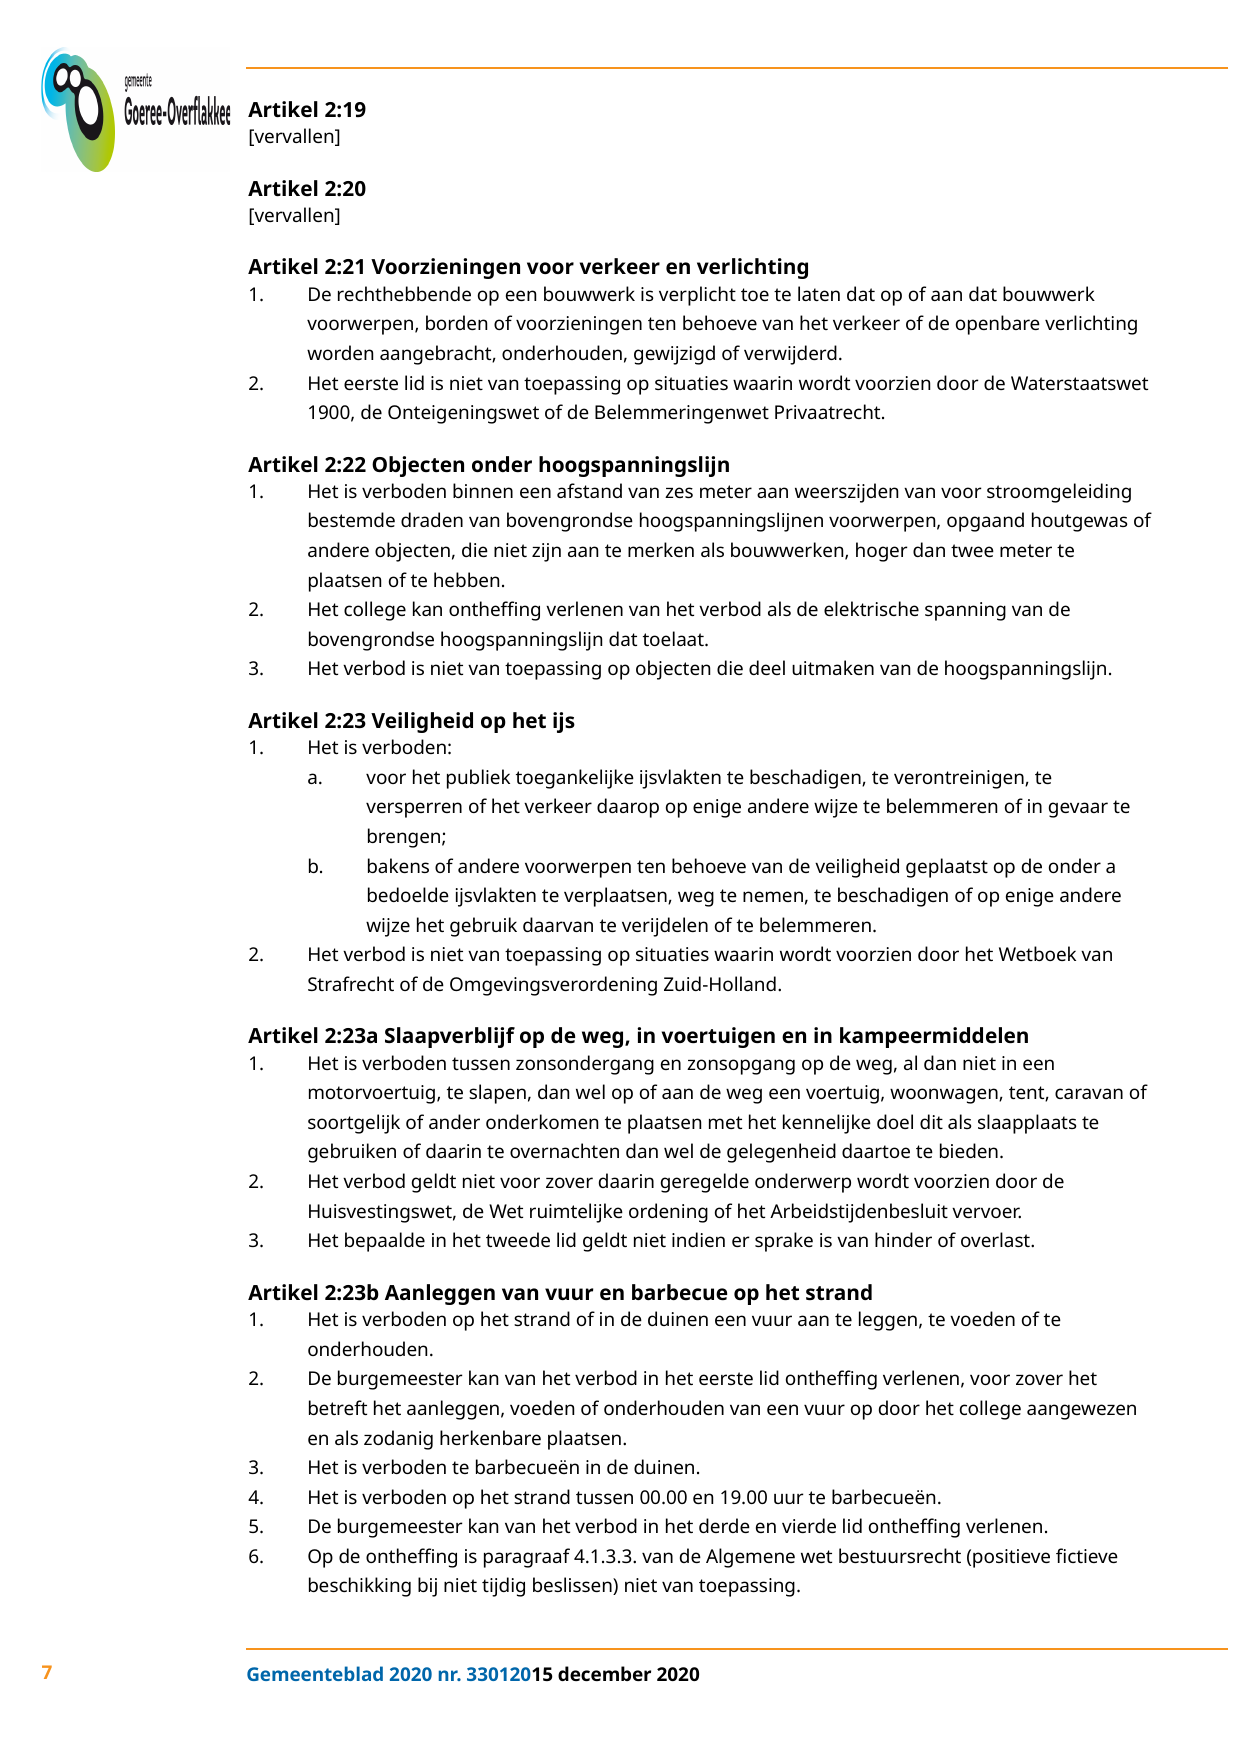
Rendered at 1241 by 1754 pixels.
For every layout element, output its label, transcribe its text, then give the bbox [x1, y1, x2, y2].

text [vervallen] [248, 123, 1152, 149]
text Artikel 2:23b Aanleggen van vuur en barbecue op het strand [248, 1278, 1152, 1306]
list Op de ontheffing is paragraaf 4.1.3.3. van de Algemene wet bestuursrecht (positieve fictieve beschikking bij niet tijdig beslissen) niet van toepassing. [248, 1543, 1152, 1598]
text [vervallen] [248, 202, 1152, 228]
list De burgemeester kan van het verbod in het eerste lid ontheffing verlenen, voor zover het betreft het aanleggen, voeden of onderhouden van een vuur op door het college aangewezen en als zodanig herkenbare plaatsen. [248, 1366, 1152, 1450]
list bakens of andere voorwerpen ten behoeve van de veiligheid geplaatst op de onder a bedoelde ijsvlakten te verplaatsen, weg te nemen, te beschadigen of op enige andere wijze het gebruik daarvan te verijdelen of te belemmeren. [307, 853, 1152, 938]
text Artikel 2:19 [248, 95, 1152, 123]
list Het verbod is niet van toepassing op situaties waarin wordt voorzien door het Wetboek van Strafrecht of de Omgevingsverordening Zuid-Holland. [248, 942, 1152, 997]
list Het bepaalde in het tweede lid geldt niet indien er sprake is van hinder of overlast. [248, 1227, 1152, 1253]
list De burgemeester kan van het verbod in het derde en vierde lid ontheffing verlenen. [248, 1513, 1152, 1539]
list Het is verboden: [248, 734, 1152, 760]
list Het verbod geldt niet voor zover daarin geregelde onderwerp wordt voorzien door de Huisvestingswet, de Wet ruimtelijke ordening of het Arbeidstijdenbesluit vervoer. [248, 1168, 1152, 1224]
list Het is verboden binnen een afstand van zes meter aan weerszijden van voor stroomgeleiding bestemde draden van bovengrondse hoogspanningslijnen voorwerpen, opgaand houtgewas of andere objecten, die niet zijn aan te merken als bouwwerken, hoger dan twee meter te plaatsen of te hebben. [248, 478, 1152, 593]
list voor het publiek toegankelijke ijsvlakten te beschadigen, te verontreinigen, te versperren of het verkeer daarop op enige andere wijze te belemmeren of in gevaar te brengen; [307, 764, 1152, 849]
list Het eerste lid is niet van toepassing op situaties waarin wordt voorzien door de Waterstaatswet 1900, de Onteigeningswet of de Belemmeringenwet Privaatrecht. [248, 370, 1152, 425]
text Artikel 2:22 Objecten onder hoogspanningslijn [248, 450, 1152, 478]
text Artikel 2:21 Voorzieningen voor verkeer en verlichting [248, 252, 1152, 281]
list Het is verboden op het strand tussen 00.00 en 19.00 uur te barbecueën. [248, 1484, 1152, 1509]
text Artikel 2:20 [248, 174, 1152, 202]
list Het is verboden op het strand of in de duinen een vuur aan te leggen, te voeden of te onderhouden. [248, 1306, 1152, 1362]
picture [41, 47, 231, 172]
list Het is verboden te barbecueën in de duinen. [248, 1454, 1152, 1480]
list De rechthebbende op een bouwwerk is verplicht toe te laten dat op of aan dat bouwwerk voorwerpen, borden of voorzieningen ten behoeve van het verkeer of de openbare verlichting worden aangebracht, onderhouden, gewijzigd of verwijderd. [248, 281, 1152, 366]
list Het college kan ontheffing verlenen van het verbod als de elektrische spanning van de bovengrondse hoogspanningslijn dat toelaat. [248, 596, 1152, 652]
text Artikel 2:23a Slaapverblijf op de weg, in voertuigen en in kampeermiddelen [248, 1022, 1152, 1050]
list Het is verboden tussen zonsondergang en zonsopgang op de weg, al dan niet in een motorvoertuig, te slapen, dan wel op of aan de weg een voertuig, woonwagen, tent, caravan of soortgelijk of ander onderkomen te plaatsen met het kennelijke doel dit als slaapplaats te gebruiken of daarin te overnachten dan wel de gelegenheid daartoe te bieden. [248, 1050, 1152, 1164]
list Het verbod is niet van toepassing op objecten die deel uitmaken van de hoogspanningslijn. [248, 656, 1152, 681]
text Artikel 2:23 Veiligheid op het ijs [248, 706, 1152, 734]
